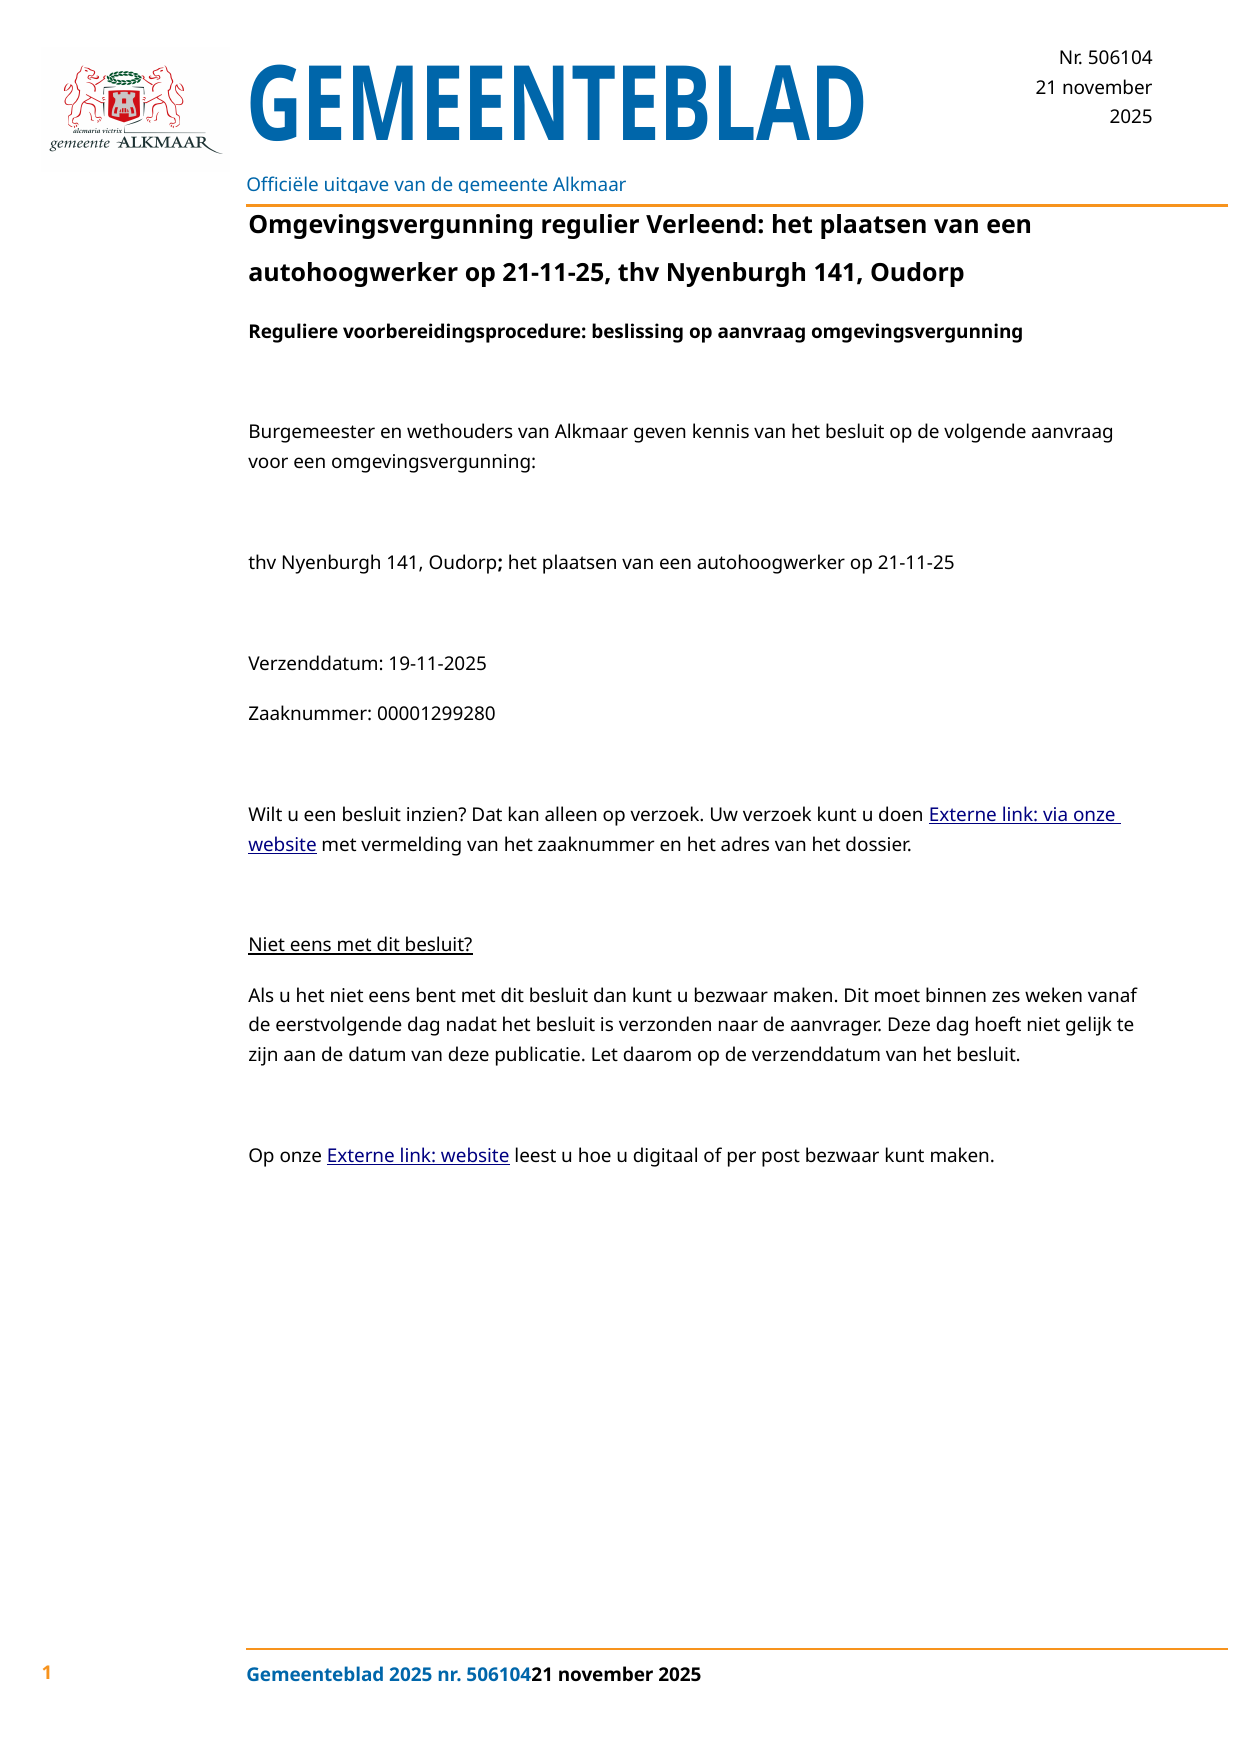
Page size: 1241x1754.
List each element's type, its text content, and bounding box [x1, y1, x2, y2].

text Reguliere voorbereidingsprocedure: beslissing op aanvraag omgevingsvergunning [248, 318, 1152, 344]
text thv Nyenburgh 141, Oudorp; het plaatsen van een autohoogwerker op 21-11-25 [248, 549, 1152, 575]
text Als u het niet eens bent met dit besluit dan kunt u bezwaar maken. Dit moet binnen zes weken vanaf de eerstvolgende dag nadat het besluit is verzonden naar de aanvrager. Deze dag hoeft niet gelijk te zijn aan de datum van deze publicatie. Let daarom op de verzenddatum van het besluit. [248, 982, 1152, 1067]
text Op onze Externe link: website leest u hoe u digitaal of per post bezwaar kunt maken. [248, 1142, 1152, 1168]
text Wilt u een besluit inzien? Dat kan alleen op verzoek. Uw verzoek kunt u doen Externe link: via onze website met vermelding van het zaaknummer en het adres van het dossier. [248, 801, 1152, 857]
text Burgemeester en wethouders van Alkmaar geven kennis van het besluit op de volgende aanvraag voor een omgevingsvergunning: [248, 419, 1152, 474]
text Zaaknummer: 00001299280 [248, 700, 1152, 726]
text Niet eens met dit besluit? [248, 932, 1152, 957]
picture [41, 47, 231, 172]
text Verzenddatum: 19-11-2025 [248, 650, 1152, 676]
text Omgevingsvergunning regulier Verleend: het plaatsen van een autohoogwerker op 21-11-25, thv Nyenburgh 141, Oudorp [248, 207, 1152, 288]
